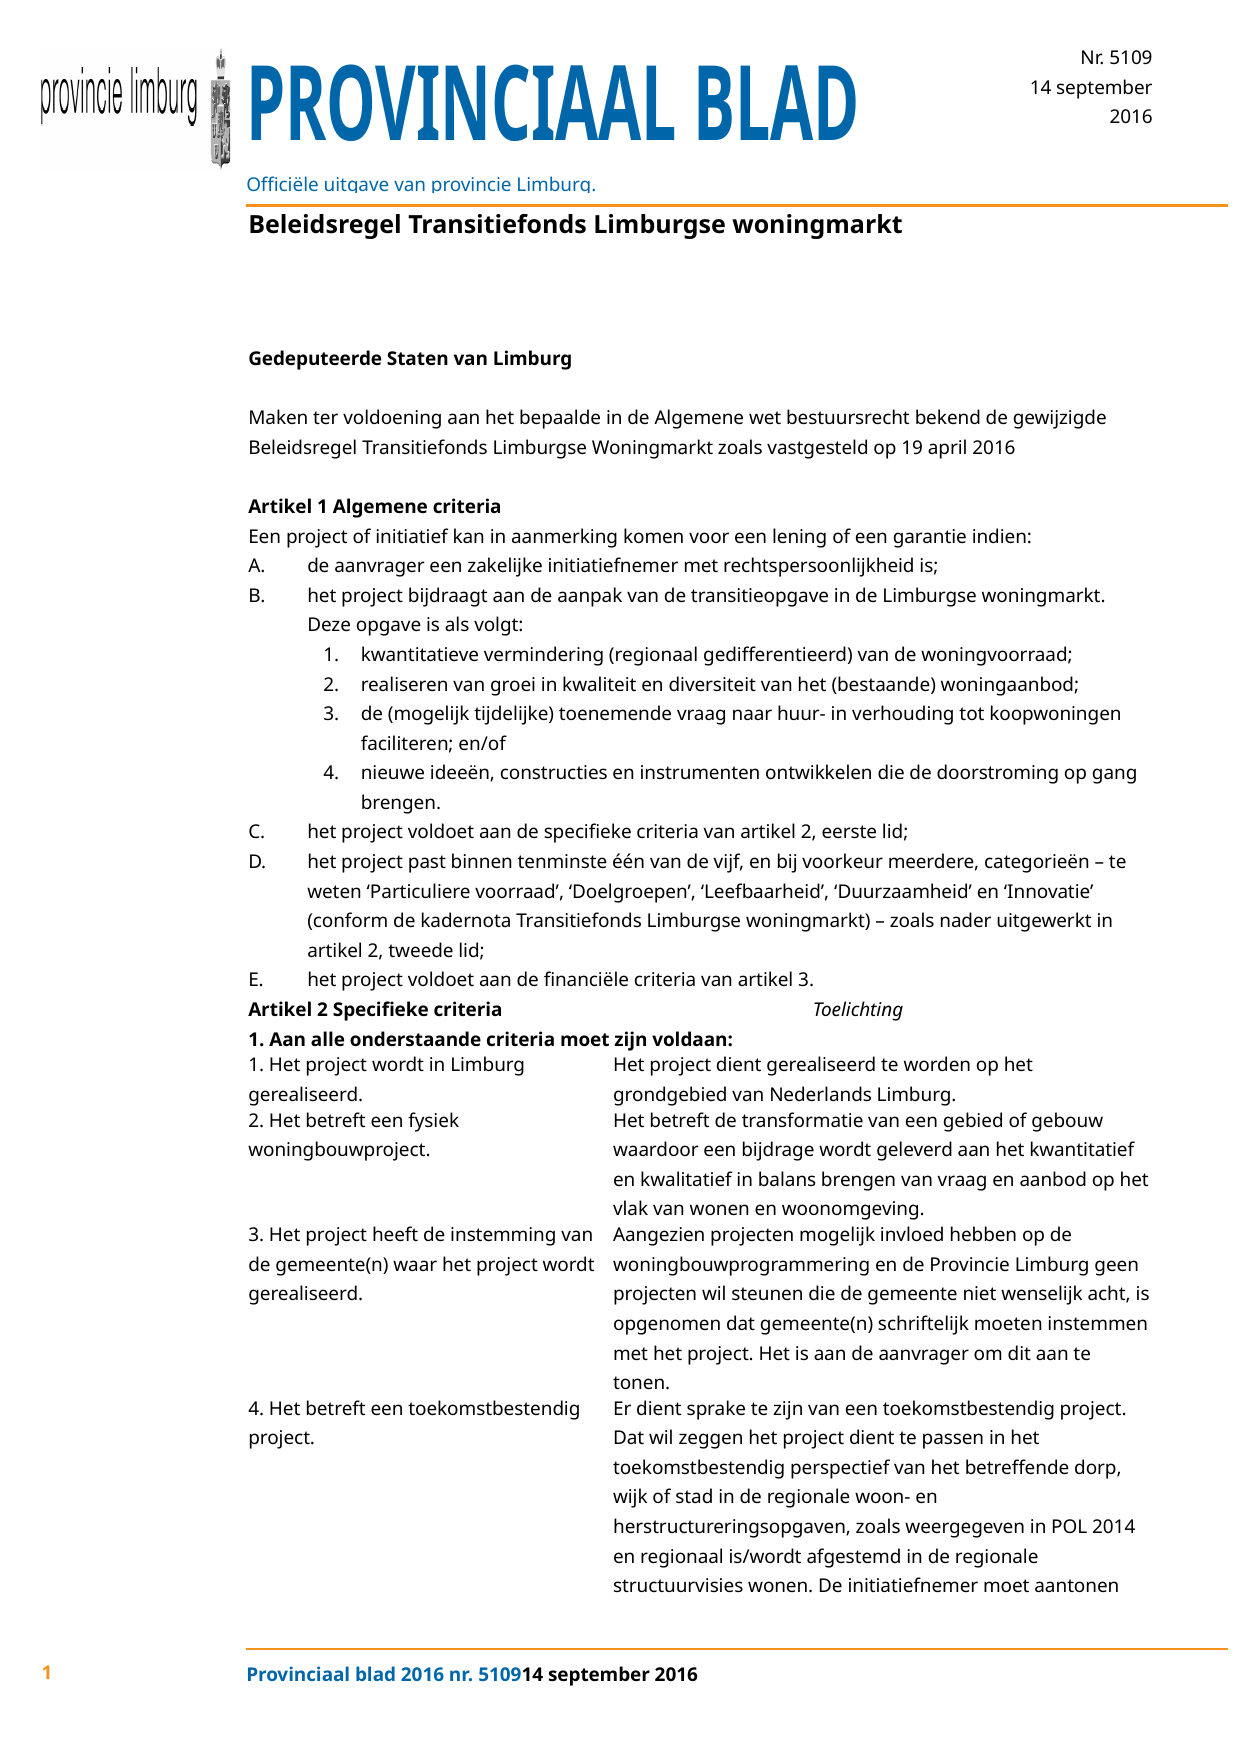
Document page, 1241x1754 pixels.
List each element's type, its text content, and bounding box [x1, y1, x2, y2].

picture [41, 47, 231, 172]
table_cell Aangezien projecten mogelijk invloed hebben op de woningbouwprogrammering en de Provincie Limburg geen projecten wil steunen die de gemeente niet wenselijk acht, is opgenomen dat gemeente(n) schriftelijk moeten instemmen met het project. Het is aan de aanvrager om dit aan te tonen. [613, 1221, 1152, 1395]
list het project voldoet aan de financiële criteria van artikel 3. [248, 967, 1152, 992]
text Beleidsregel Transitiefonds Limburgse woningmarkt [248, 207, 1152, 241]
table_cell 4. Het betreft een toekomstbestendig project. [248, 1395, 613, 1598]
text Artikel 1 Algemene criteria [248, 493, 1152, 519]
list nieuwe ideeën, constructies en instrumenten ontwikkelen die de doorstroming op gang brengen. [323, 759, 1152, 815]
text Maken ter voldoening aan het bepaalde in de Algemene wet bestuursrecht bekend de gewijzigde Beleidsregel Transitiefonds Limburgse Woningmarkt zoals vastgesteld op 19 april 2016 [248, 404, 1152, 460]
list het project past binnen tenminste één van de vijf, en bij voorkeur meerdere, categorieën – te weten ‘Particuliere voorraad’, ‘Doelgroepen’, ‘Leefbaarheid’, ‘Duurzaamheid’ en ‘Innovatie’ (conform de kadernota Transitiefonds Limburgse woningmarkt) – zoals nader uitgewerkt in artikel 2, tweede lid; [248, 848, 1152, 963]
table_header Artikel 2 Specifieke criteria 1. Aan alle onderstaande criteria moet zijn voldaan: [248, 996, 813, 1052]
list het project bijdraagt aan de aanpak van de transitieopgave in de Limburgse woningmarkt. Deze opgave is als volgt: [248, 582, 1152, 637]
table_cell 3. Het project heeft de instemming van de gemeente(n) waar het project wordt gerealiseerd. [248, 1221, 613, 1395]
table_cell 2. Het betreft een fysiek woningbouwproject. [248, 1107, 613, 1221]
list de (mogelijk tijdelijke) toenemende vraag naar huur- in verhouding tot koopwoningen faciliteren; en/of [323, 700, 1152, 756]
table_cell Het betreft de transformatie van een gebied of gebouw waardoor een bijdrage wordt geleverd aan het kwantitatief en kwalitatief in balans brengen van vraag en aanbod op het vlak van wonen en woonomgeving. [613, 1107, 1152, 1221]
list realiseren van groei in kwaliteit en diversiteit van het (bestaande) woningaanbod; [323, 671, 1152, 696]
table_cell Er dient sprake te zijn van een toekomstbestendig project. Dat wil zeggen het project dient te passen in het toekomstbestendig perspectief van het betreffende dorp, wijk of stad in de regionale woon- en herstructureringsopgaven, zoals weergegeven in POL 2014 en regionaal is/wordt afgestemd in de regionale structuurvisies wonen. De initiatiefnemer moet aantonen [613, 1395, 1152, 1598]
table_cell 1. Het project wordt in Limburg gerealiseerd. [248, 1052, 613, 1107]
table_cell Het project dient gerealiseerd te worden op het grondgebied van Nederlands Limburg. [613, 1052, 1152, 1107]
text Een project of initiatief kan in aanmerking komen voor een lening of een garantie indien: [248, 523, 1152, 548]
list de aanvrager een zakelijke initiatiefnemer met rechtspersoonlijkheid is; [248, 552, 1152, 578]
table_header Toelichting [813, 996, 1152, 1052]
list kwantitatieve vermindering (regionaal gedifferentieerd) van de woningvoorraad; [323, 641, 1152, 667]
text Gedeputeerde Staten van Limburg [248, 345, 1152, 371]
list het project voldoet aan de specifieke criteria van artikel 2, eerste lid; [248, 819, 1152, 844]
